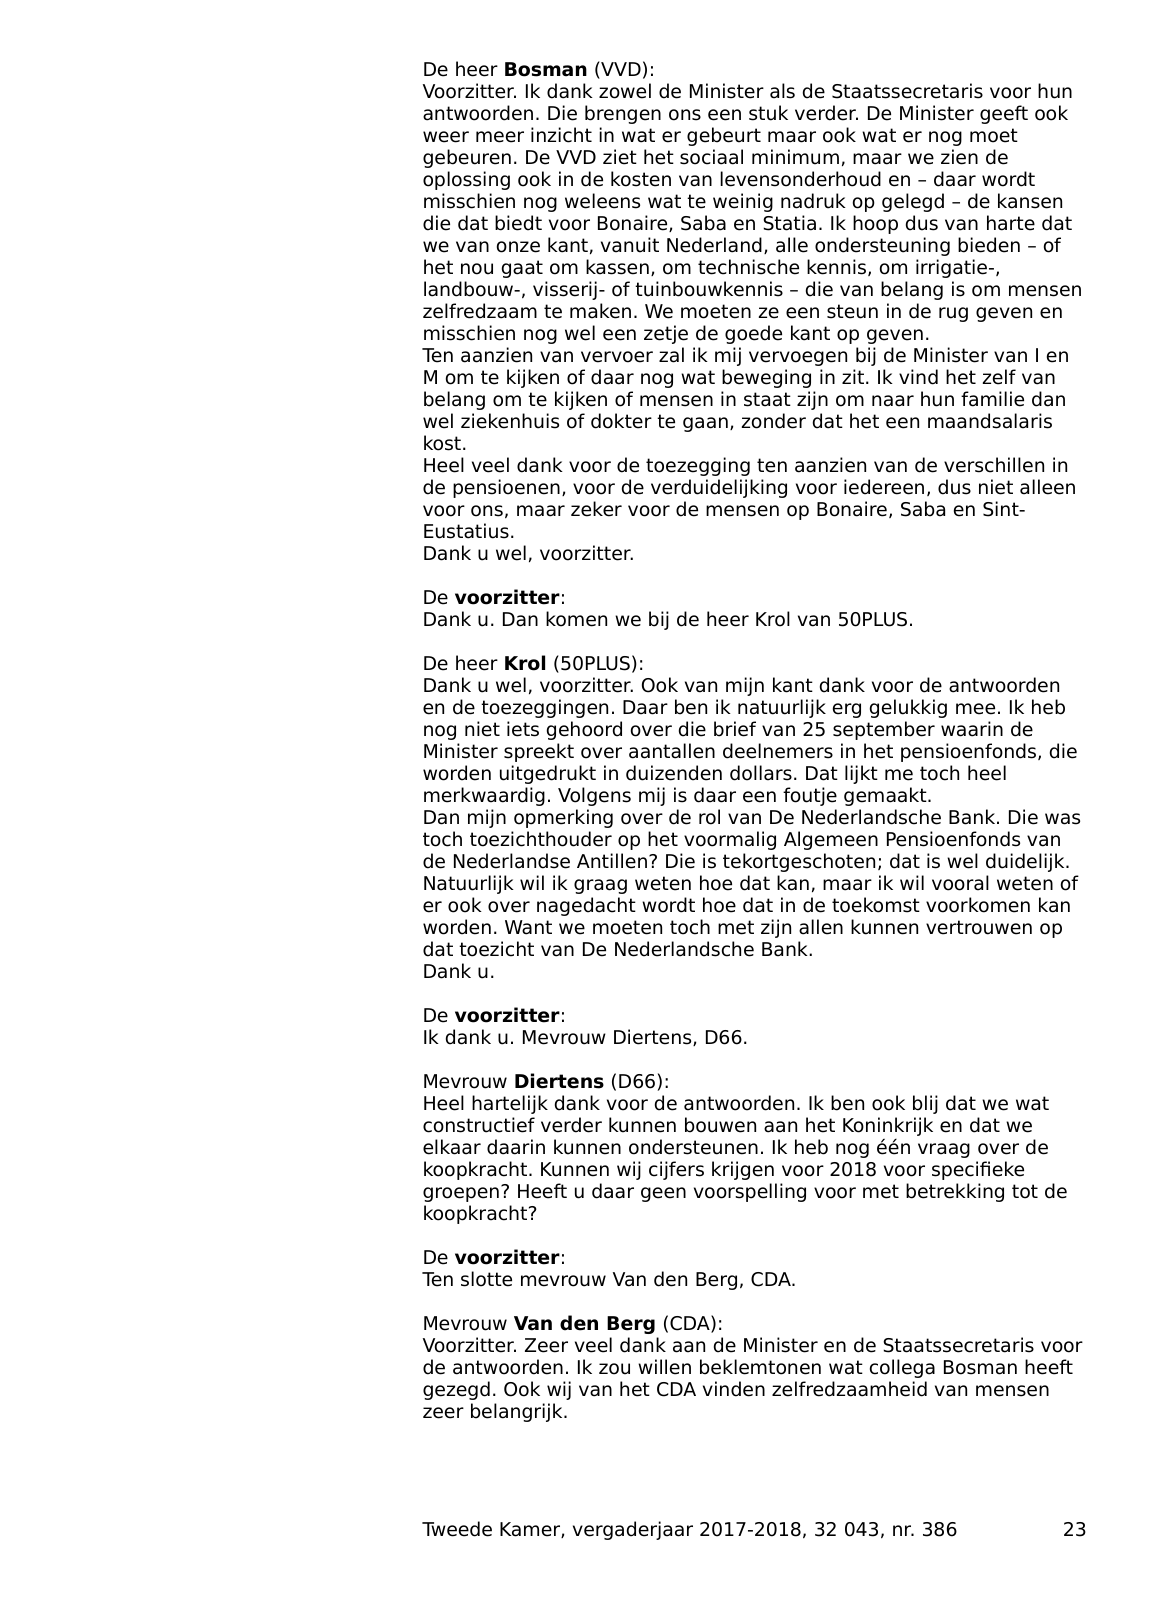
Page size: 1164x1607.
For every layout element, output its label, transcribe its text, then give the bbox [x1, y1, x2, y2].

text Dank u. [422, 961, 1087, 983]
text De heer Bosman (VVD): [422, 59, 1087, 81]
text Dank u wel, voorzitter. Ook van mijn kant dank voor de antwoorden en de toezeggingen. Daar ben ik natuurlijk erg gelukkig mee. Ik heb nog niet iets gehoord over die brief van 25 september waarin de Minister spreekt over aantallen deelnemers in het pensioenfonds, die worden uitgedrukt in duizenden dollars. Dat lijkt me toch heel merkwaardig. Volgens mij is daar een foutje gemaakt. [422, 675, 1087, 807]
text De voorzitter: [422, 587, 1087, 609]
text De voorzitter: [422, 1247, 1087, 1269]
text Ik dank u. Mevrouw Diertens, D66. [422, 1027, 1087, 1049]
text Mevrouw Van den Berg (CDA): [422, 1313, 1087, 1335]
text Dan mijn opmerking over de rol van De Nederlandsche Bank. Die was toch toezichthouder op het voormalig Algemeen Pensioenfonds van de Nederlandse Antillen? Die is tekortgeschoten; dat is wel duidelijk. Natuurlijk wil ik graag weten hoe dat kan, maar ik wil vooral weten of er ook over nagedacht wordt hoe dat in de toekomst voorkomen kan worden. Want we moeten toch met zijn allen kunnen vertrouwen op dat toezicht van De Nederlandsche Bank. [422, 807, 1087, 961]
text Mevrouw Diertens (D66): [422, 1071, 1087, 1093]
text Ten slotte mevrouw Van den Berg, CDA. [422, 1269, 1087, 1291]
text Heel hartelijk dank voor de antwoorden. Ik ben ook blij dat we wat constructief verder kunnen bouwen aan het Koninkrijk en dat we elkaar daarin kunnen ondersteunen. Ik heb nog één vraag over de koopkracht. Kunnen wij cijfers krijgen voor 2018 voor specifieke groepen? Heeft u daar geen voorspelling voor met betrekking tot de koopkracht? [422, 1093, 1087, 1225]
text Ten aanzien van vervoer zal ik mij vervoegen bij de Minister van I en M om te kijken of daar nog wat beweging in zit. Ik vind het zelf van belang om te kijken of mensen in staat zijn om naar hun familie dan wel ziekenhuis of dokter te gaan, zonder dat het een maandsalaris kost. [422, 345, 1087, 455]
text De voorzitter: [422, 1005, 1087, 1027]
text Voorzitter. Ik dank zowel de Minister als de Staatssecretaris voor hun antwoorden. Die brengen ons een stuk verder. De Minister geeft ook weer meer inzicht in wat er gebeurt maar ook wat er nog moet gebeuren. De VVD ziet het sociaal minimum, maar we zien de oplossing ook in de kosten van levensonderhoud en – daar wordt misschien nog weleens wat te weinig nadruk op gelegd – de kansen die dat biedt voor Bonaire, Saba en Statia. Ik hoop dus van harte dat we van onze kant, vanuit Nederland, alle ondersteuning bieden – of het nou gaat om kassen, om technische kennis, om irrigatie-, landbouw-, visserij- of tuinbouwkennis – die van belang is om mensen zelfredzaam te maken. We moeten ze een steun in de rug geven en misschien nog wel een zetje de goede kant op geven. [422, 81, 1087, 345]
text Heel veel dank voor de toezegging ten aanzien van de verschillen in de pensioenen, voor de verduidelijking voor iedereen, dus niet alleen voor ons, maar zeker voor de mensen op Bonaire, Saba en Sint-Eustatius. [422, 455, 1087, 543]
text Dank u. Dan komen we bij de heer Krol van 50PLUS. [422, 609, 1087, 631]
text De heer Krol (50PLUS): [422, 653, 1087, 675]
text Voorzitter. Zeer veel dank aan de Minister en de Staatssecretaris voor de antwoorden. Ik zou willen beklemtonen wat collega Bosman heeft gezegd. Ook wij van het CDA vinden zelfredzaamheid van mensen zeer belangrijk. [422, 1335, 1087, 1423]
text Dank u wel, voorzitter. [422, 543, 1087, 564]
